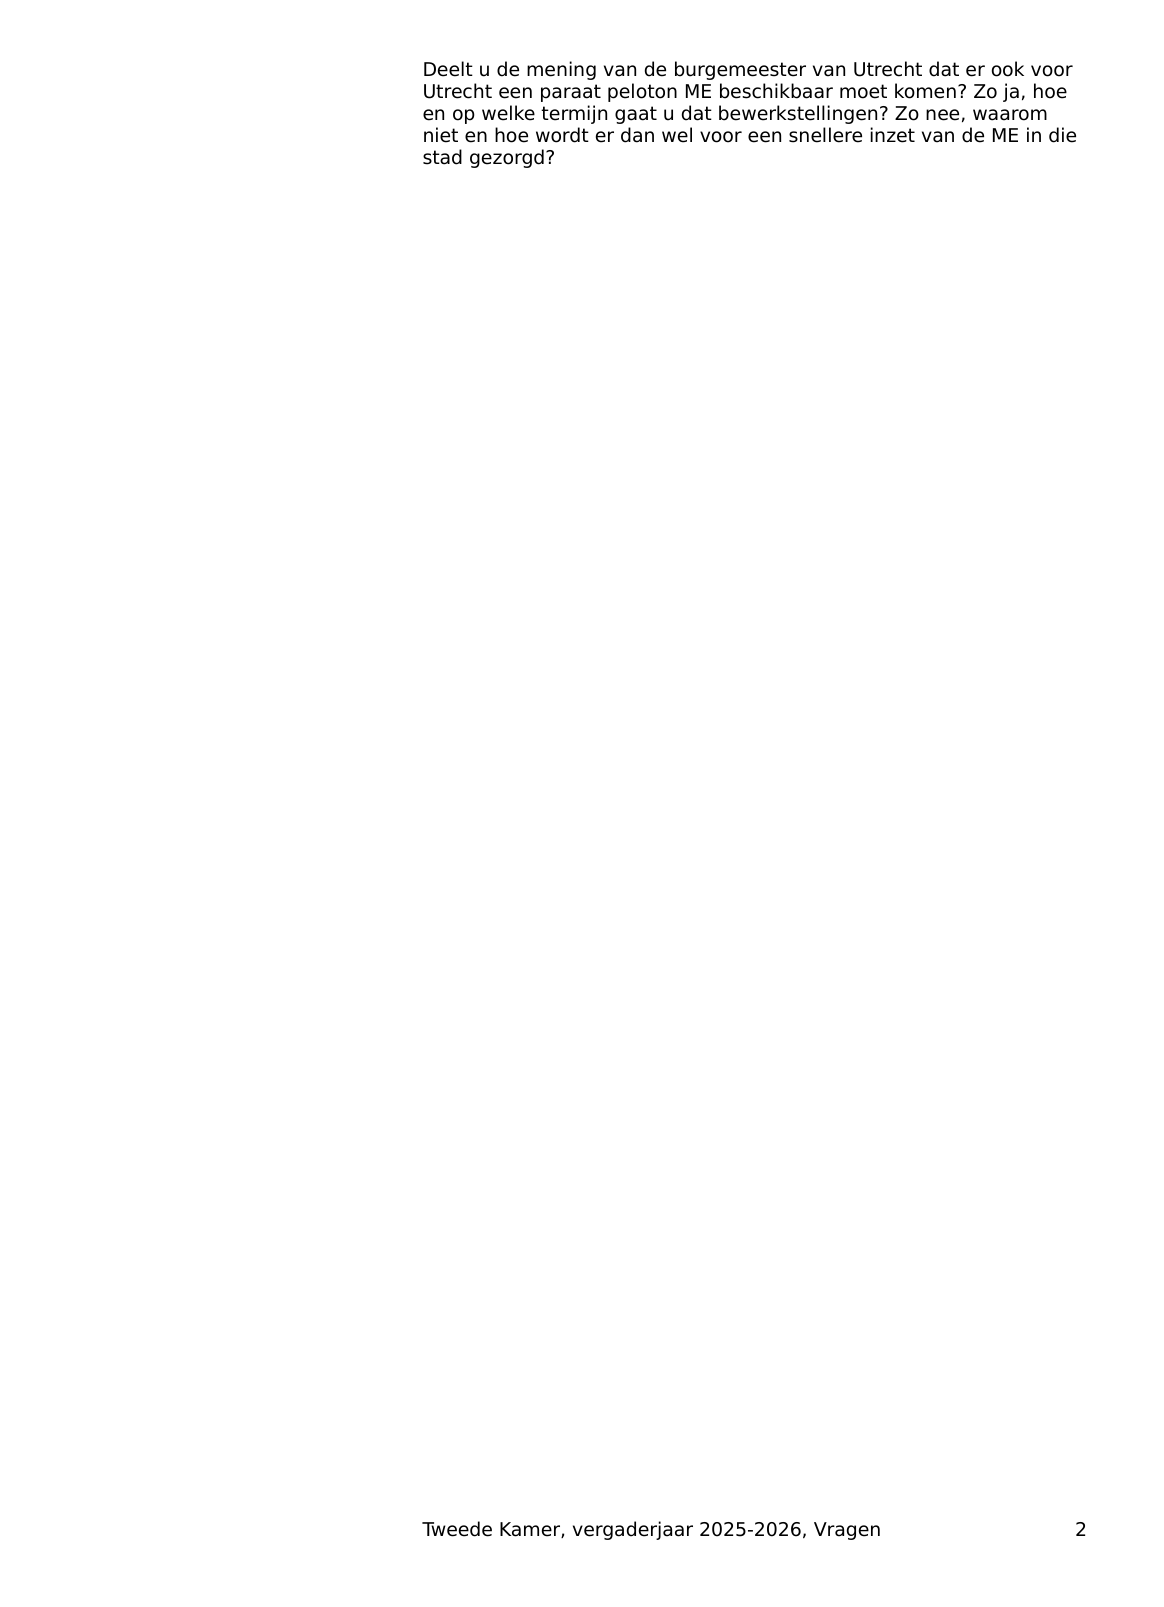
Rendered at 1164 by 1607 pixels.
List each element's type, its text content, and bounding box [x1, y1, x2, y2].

text Deelt u de mening van de burgemeester van Utrecht dat er ook voor Utrecht een paraat peloton ME beschikbaar moet komen? Zo ja, hoe en op welke termijn gaat u dat bewerkstellingen? Zo nee, waarom niet en hoe wordt er dan wel voor een snellere inzet van de ME in die stad gezorgd? [422, 59, 1087, 169]
